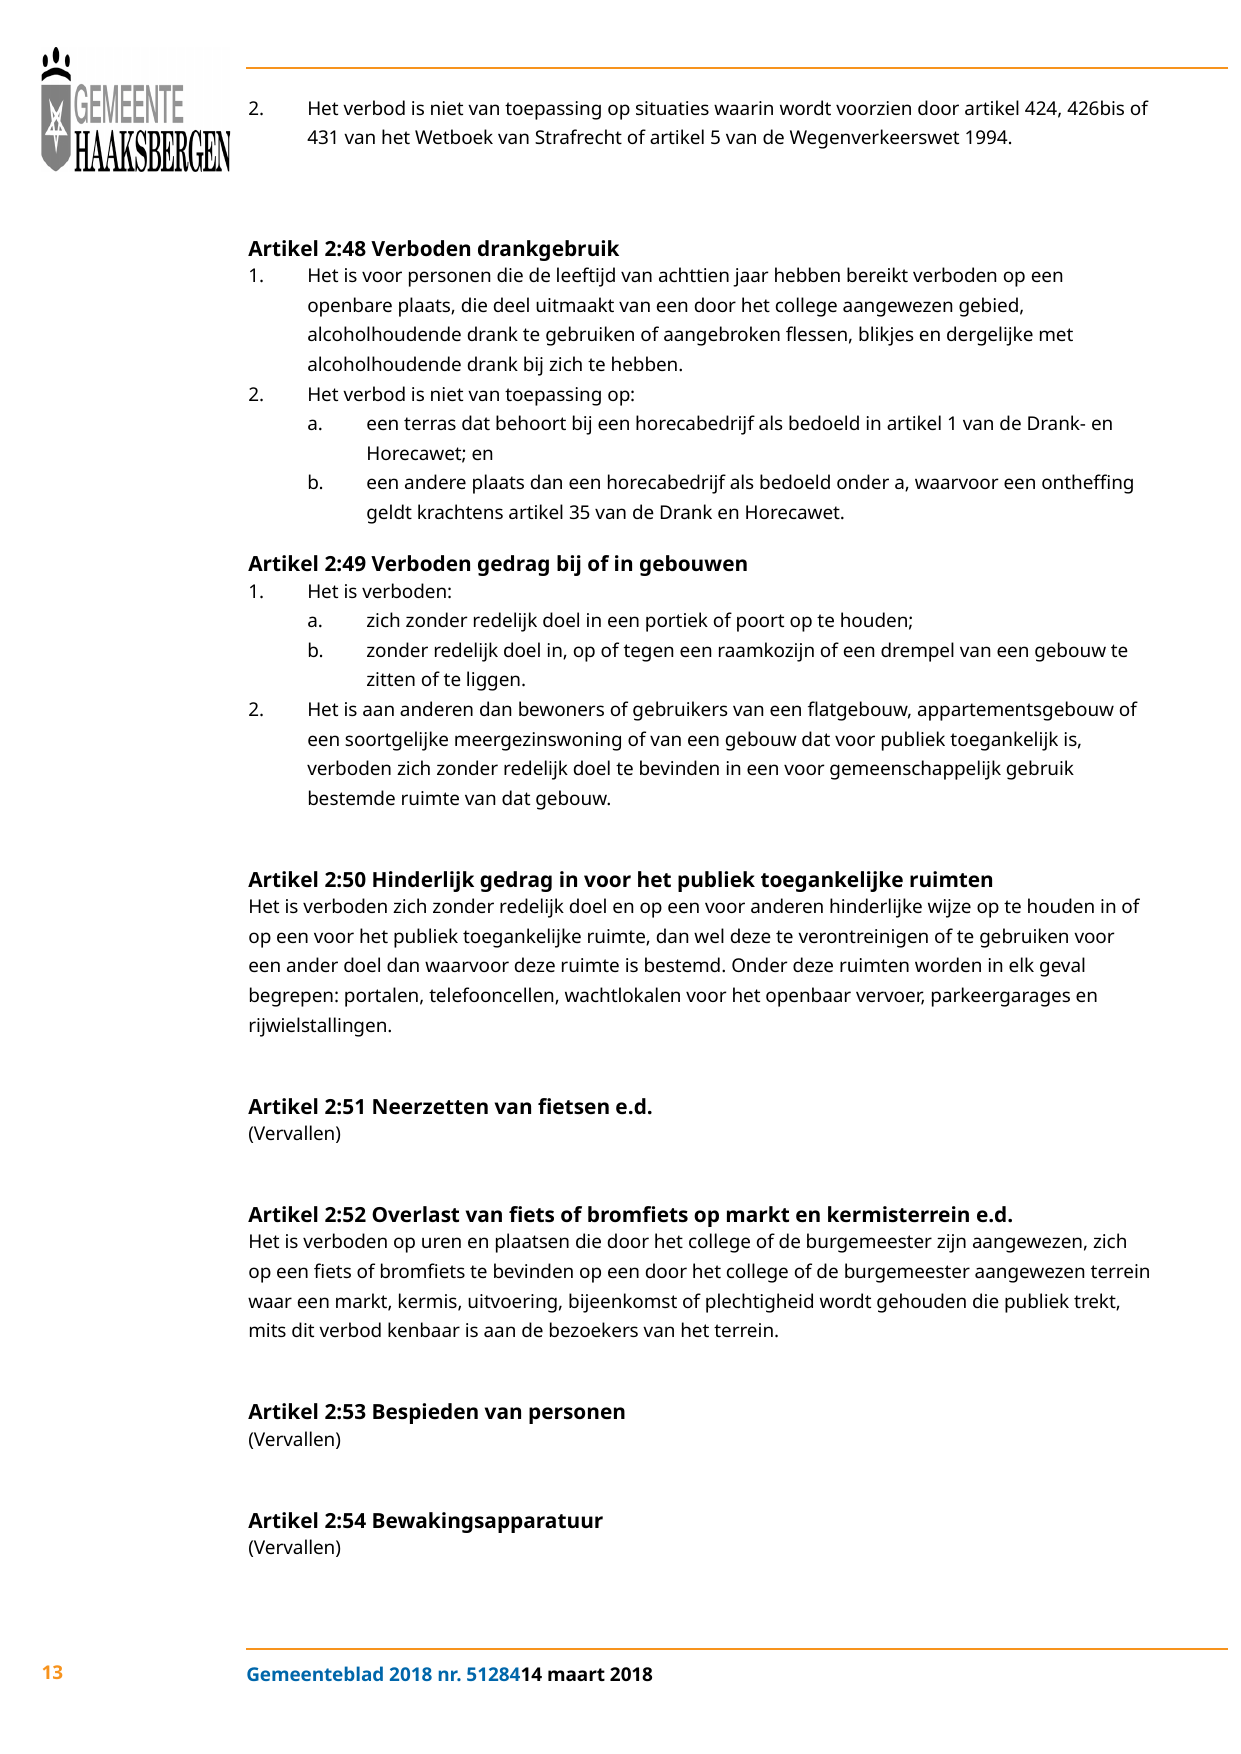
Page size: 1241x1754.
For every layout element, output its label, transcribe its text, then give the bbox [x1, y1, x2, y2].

text (Vervallen) [248, 1426, 1152, 1452]
text (Vervallen) [248, 1120, 1152, 1146]
list Het is aan anderen dan bewoners of gebruikers van een flatgebouw, appartementsgebouw of een soortgelijke meergezinswoning of van een gebouw dat voor publiek toegankelijk is, verboden zich zonder redelijk doel te bevinden in een voor gemeenschappelijk gebruik bestemde ruimte van dat gebouw. [248, 696, 1152, 811]
text Het is verboden zich zonder redelijk doel en op een voor anderen hinderlijke wijze op te houden in of op een voor het publiek toegankelijke ruimte, dan wel deze te verontreinigen of te gebruiken voor een ander doel dan waarvoor deze ruimte is bestemd. Onder deze ruimten worden in elk geval begrepen: portalen, telefooncellen, wachtlokalen voor het openbaar vervoer, parkeergarages en rijwielstallingen. [248, 893, 1152, 1037]
list Het verbod is niet van toepassing op situaties waarin wordt voorzien door artikel 424, 426bis of 431 van het Wetboek van Strafrecht of artikel 5 van de Wegenverkeerswet 1994. [248, 95, 1152, 150]
text Artikel 2:48 Verboden drankgebruik [248, 234, 1152, 262]
list een andere plaats dan een horecabedrijf als bedoeld onder a, waarvoor een ontheffing geldt krachtens artikel 35 van de Drank en Horecawet. [307, 469, 1152, 525]
text Artikel 2:53 Bespieden van personen [248, 1397, 1152, 1426]
list zonder redelijk doel in, op of tegen een raamkozijn of een drempel van een gebouw te zitten of te liggen. [307, 637, 1152, 692]
text Het is verboden op uren en plaatsen die door het college of de burgemeester zijn aangewezen, zich op een fiets of bromfiets te bevinden op een door het college of de burgemeester aangewezen terrein waar een markt, kermis, uitvoering, bijeenkomst of plechtigheid wordt gehouden die publiek trekt, mits dit verbod kenbaar is aan de bezoekers van het terrein. [248, 1229, 1152, 1343]
list zich zonder redelijk doel in een portiek of poort op te houden; [307, 607, 1152, 633]
list een terras dat behoort bij een horecabedrijf als bedoeld in artikel 1 van de Drank- en Horecawet; en [307, 410, 1152, 466]
text Artikel 2:54 Bewakingsapparatuur [248, 1506, 1152, 1534]
text Artikel 2:51 Neerzetten van fietsen e.d. [248, 1092, 1152, 1120]
list Het is verboden: [248, 578, 1152, 604]
text Artikel 2:52 Overlast van fiets of bromfiets op markt en kermisterrein e.d. [248, 1200, 1152, 1229]
list Het verbod is niet van toepassing op: [248, 381, 1152, 406]
text Artikel 2:50 Hinderlijk gedrag in voor het publiek toegankelijke ruimten [248, 865, 1152, 893]
text (Vervallen) [248, 1534, 1152, 1560]
picture [41, 47, 231, 172]
list Het is voor personen die de leeftijd van achttien jaar hebben bereikt verboden op een openbare plaats, die deel uitmaakt van een door het college aangewezen gebied, alcoholhoudende drank te gebruiken of aangebroken flessen, blikjes en dergelijke met alcoholhoudende drank bij zich te hebben. [248, 262, 1152, 377]
text Artikel 2:49 Verboden gedrag bij of in gebouwen [248, 549, 1152, 578]
